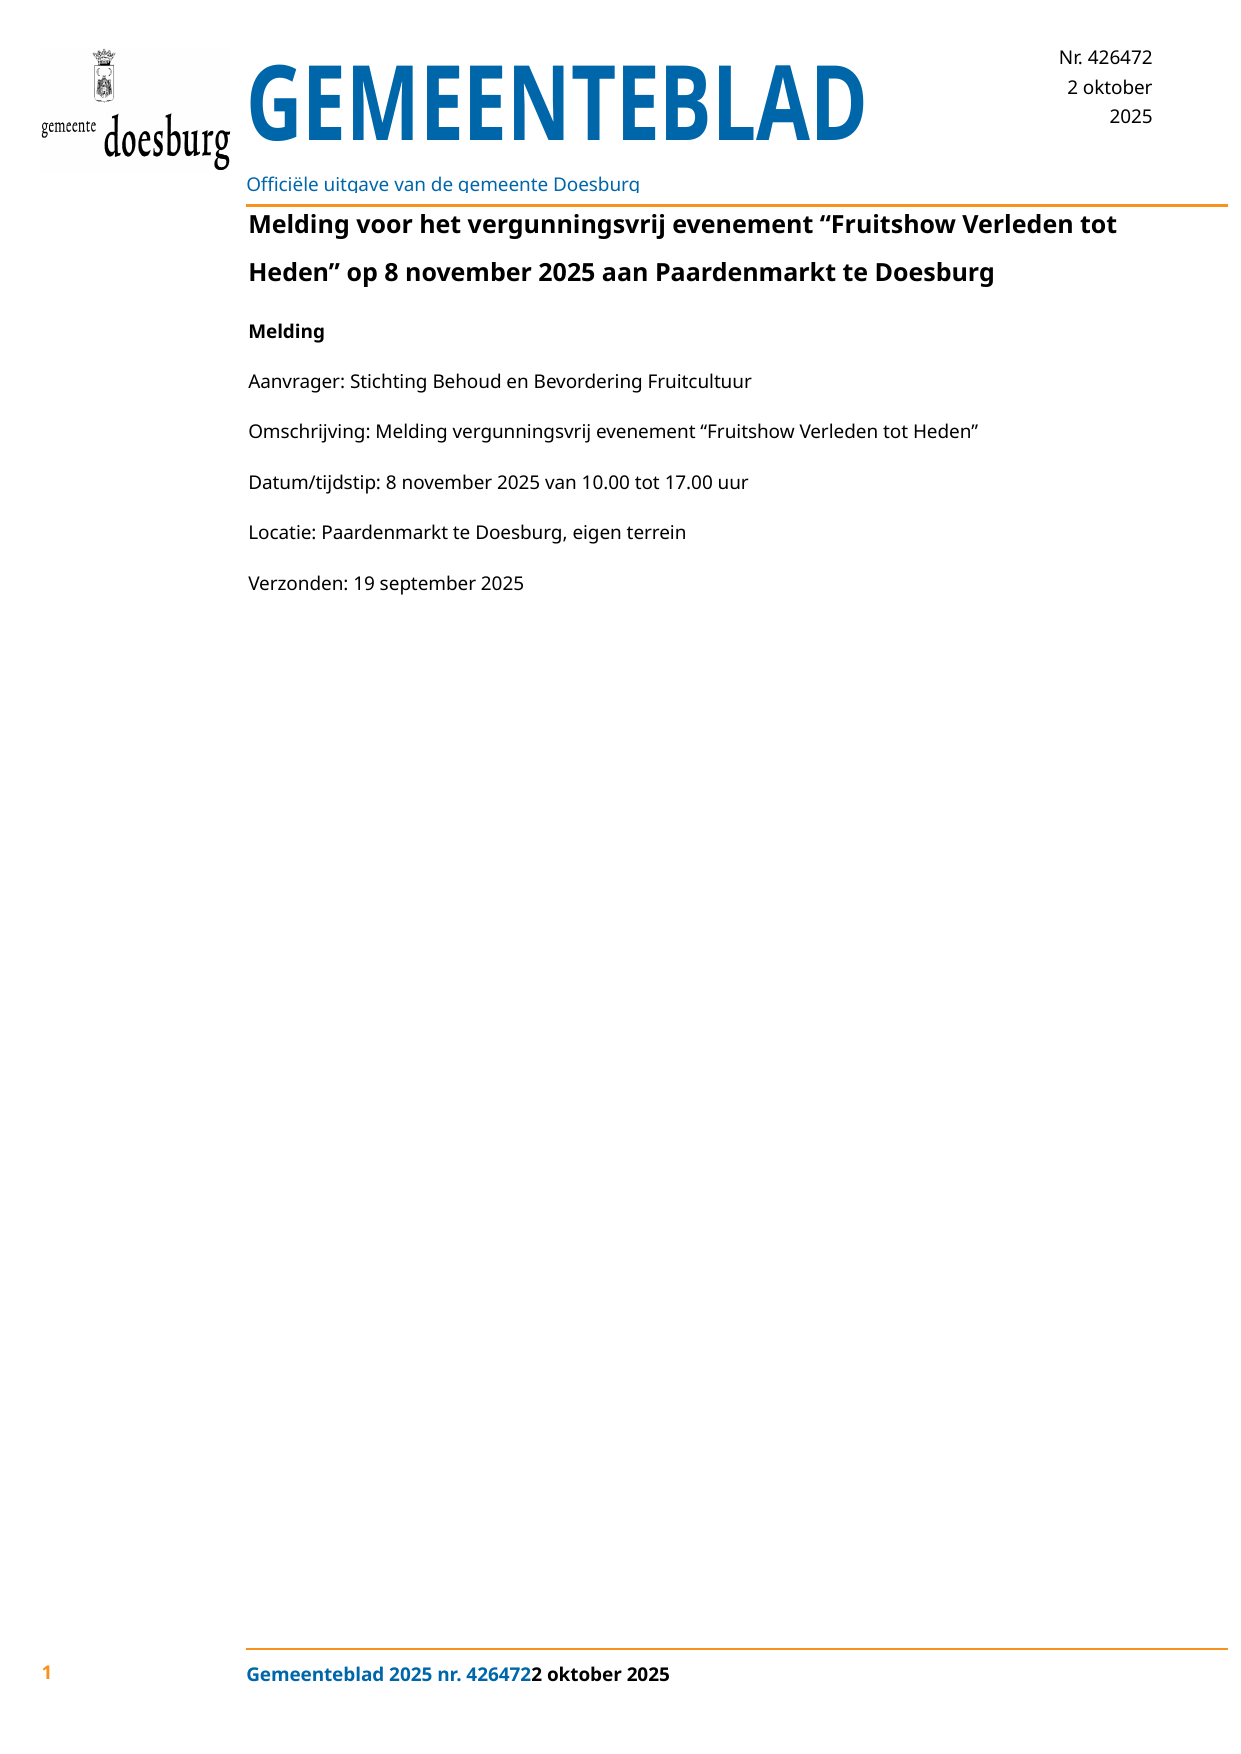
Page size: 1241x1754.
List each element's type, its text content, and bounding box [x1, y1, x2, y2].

picture [41, 47, 231, 172]
text Melding [248, 318, 1152, 344]
text Melding voor het vergunningsvrij evenement “Fruitshow Verleden tot Heden” op 8 november 2025 aan Paardenmarkt te Doesburg [248, 207, 1152, 288]
text Omschrijving: Melding vergunningsvrij evenement “Fruitshow Verleden tot Heden” [248, 419, 1152, 444]
text Aanvrager: Stichting Behoud en Bevordering Fruitcultuur [248, 368, 1152, 394]
text Locatie: Paardenmarkt te Doesburg, eigen terrein [248, 519, 1152, 545]
text Datum/tijdstip: 8 november 2025 van 10.00 tot 17.00 uur [248, 469, 1152, 495]
text Verzonden: 19 september 2025 [248, 570, 1152, 596]
